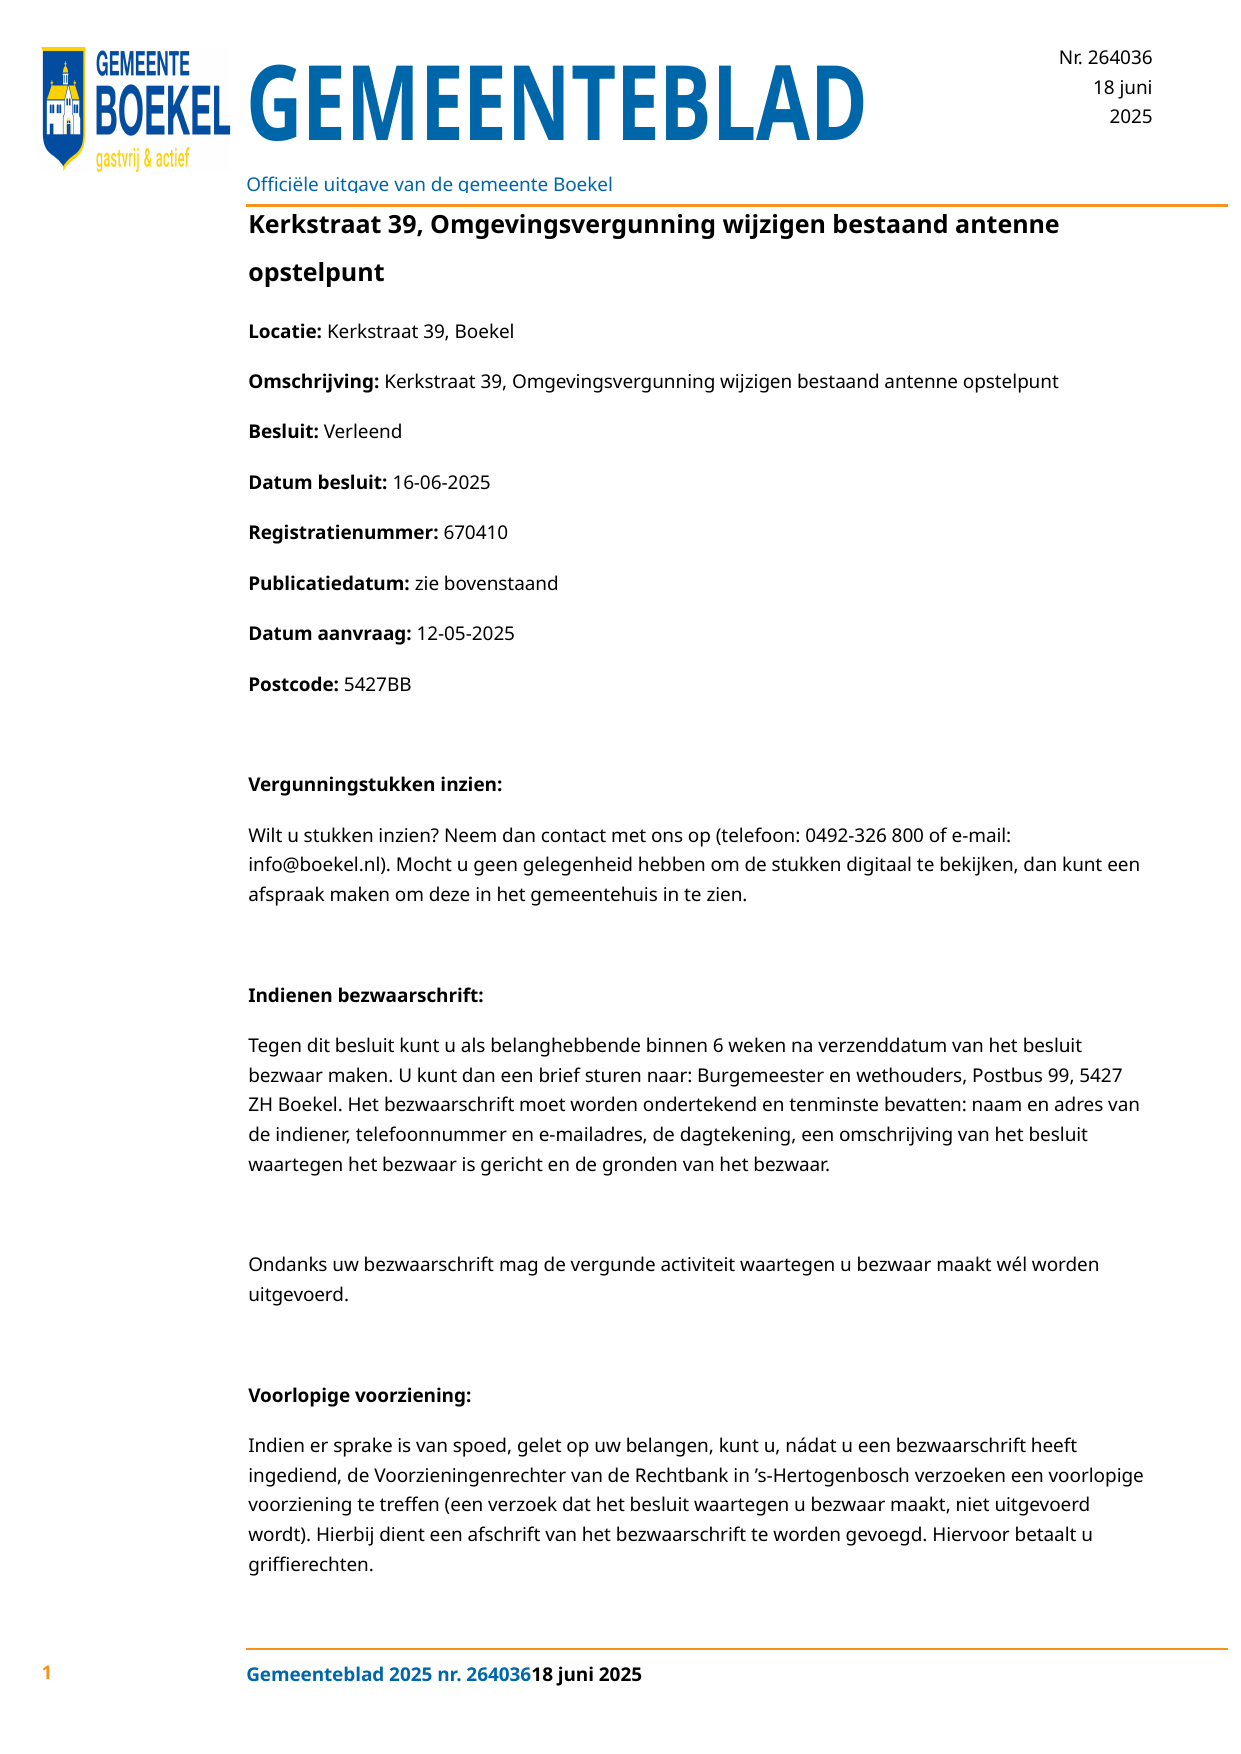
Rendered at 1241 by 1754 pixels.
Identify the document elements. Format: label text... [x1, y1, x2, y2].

text Datum aanvraag: 12-05-2025 [248, 620, 1152, 646]
text Besluit: Verleend [248, 419, 1152, 444]
text Omschrijving: Kerkstraat 39, Omgevingsvergunning wijzigen bestaand antenne opstelpunt [248, 368, 1152, 394]
text Tegen dit besluit kunt u als belanghebbende binnen 6 weken na verzenddatum van het besluit bezwaar maken. U kunt dan een brief sturen naar: Burgemeester en wethouders, Postbus 99, 5427 ZH Boekel. Het bezwaarschrift moet worden ondertekend en tenminste bevatten: naam en adres van de indiener, telefoonnummer en e-mailadres, de dagtekening, een omschrijving van het besluit waartegen het bezwaar is gericht en de gronden van het bezwaar. [248, 1032, 1152, 1177]
text Publicatiedatum: zie bovenstaand [248, 570, 1152, 596]
text Kerkstraat 39, Omgevingsvergunning wijzigen bestaand antenne opstelpunt [248, 207, 1152, 288]
text Indienen bezwaarschrift: [248, 982, 1152, 1008]
text Voorlopige voorziening: [248, 1382, 1152, 1408]
text Registratienummer: 670410 [248, 519, 1152, 545]
text Ondanks uw bezwaarschrift mag de vergunde activiteit waartegen u bezwaar maakt wél worden uitgevoerd. [248, 1252, 1152, 1307]
text Vergunningstukken inzien: [248, 772, 1152, 797]
text Postcode: 5427BB [248, 671, 1152, 697]
text Wilt u stukken inzien? Neem dan contact met ons op (telefoon: 0492-326 800 of e-mail: info@boekel.nl). Mocht u geen gelegenheid hebben om de stukken digitaal te bekijken, dan kunt een afspraak maken om deze in het gemeentehuis in te zien. [248, 822, 1152, 907]
text Locatie: Kerkstraat 39, Boekel [248, 318, 1152, 344]
text Datum besluit: 16-06-2025 [248, 469, 1152, 495]
picture [41, 47, 231, 172]
text Indien er sprake is van spoed, gelet op uw belangen, kunt u, nádat u een bezwaarschrift heeft ingediend, de Voorzieningenrechter van de Rechtbank in ’s-Hertogenbosch verzoeken een voorlopige voorziening te treffen (een verzoek dat het besluit waartegen u bezwaar maakt, niet uitgevoerd wordt). Hierbij dient een afschrift van het bezwaarschrift te worden gevoegd. Hiervoor betaalt u griffierechten. [248, 1432, 1152, 1577]
